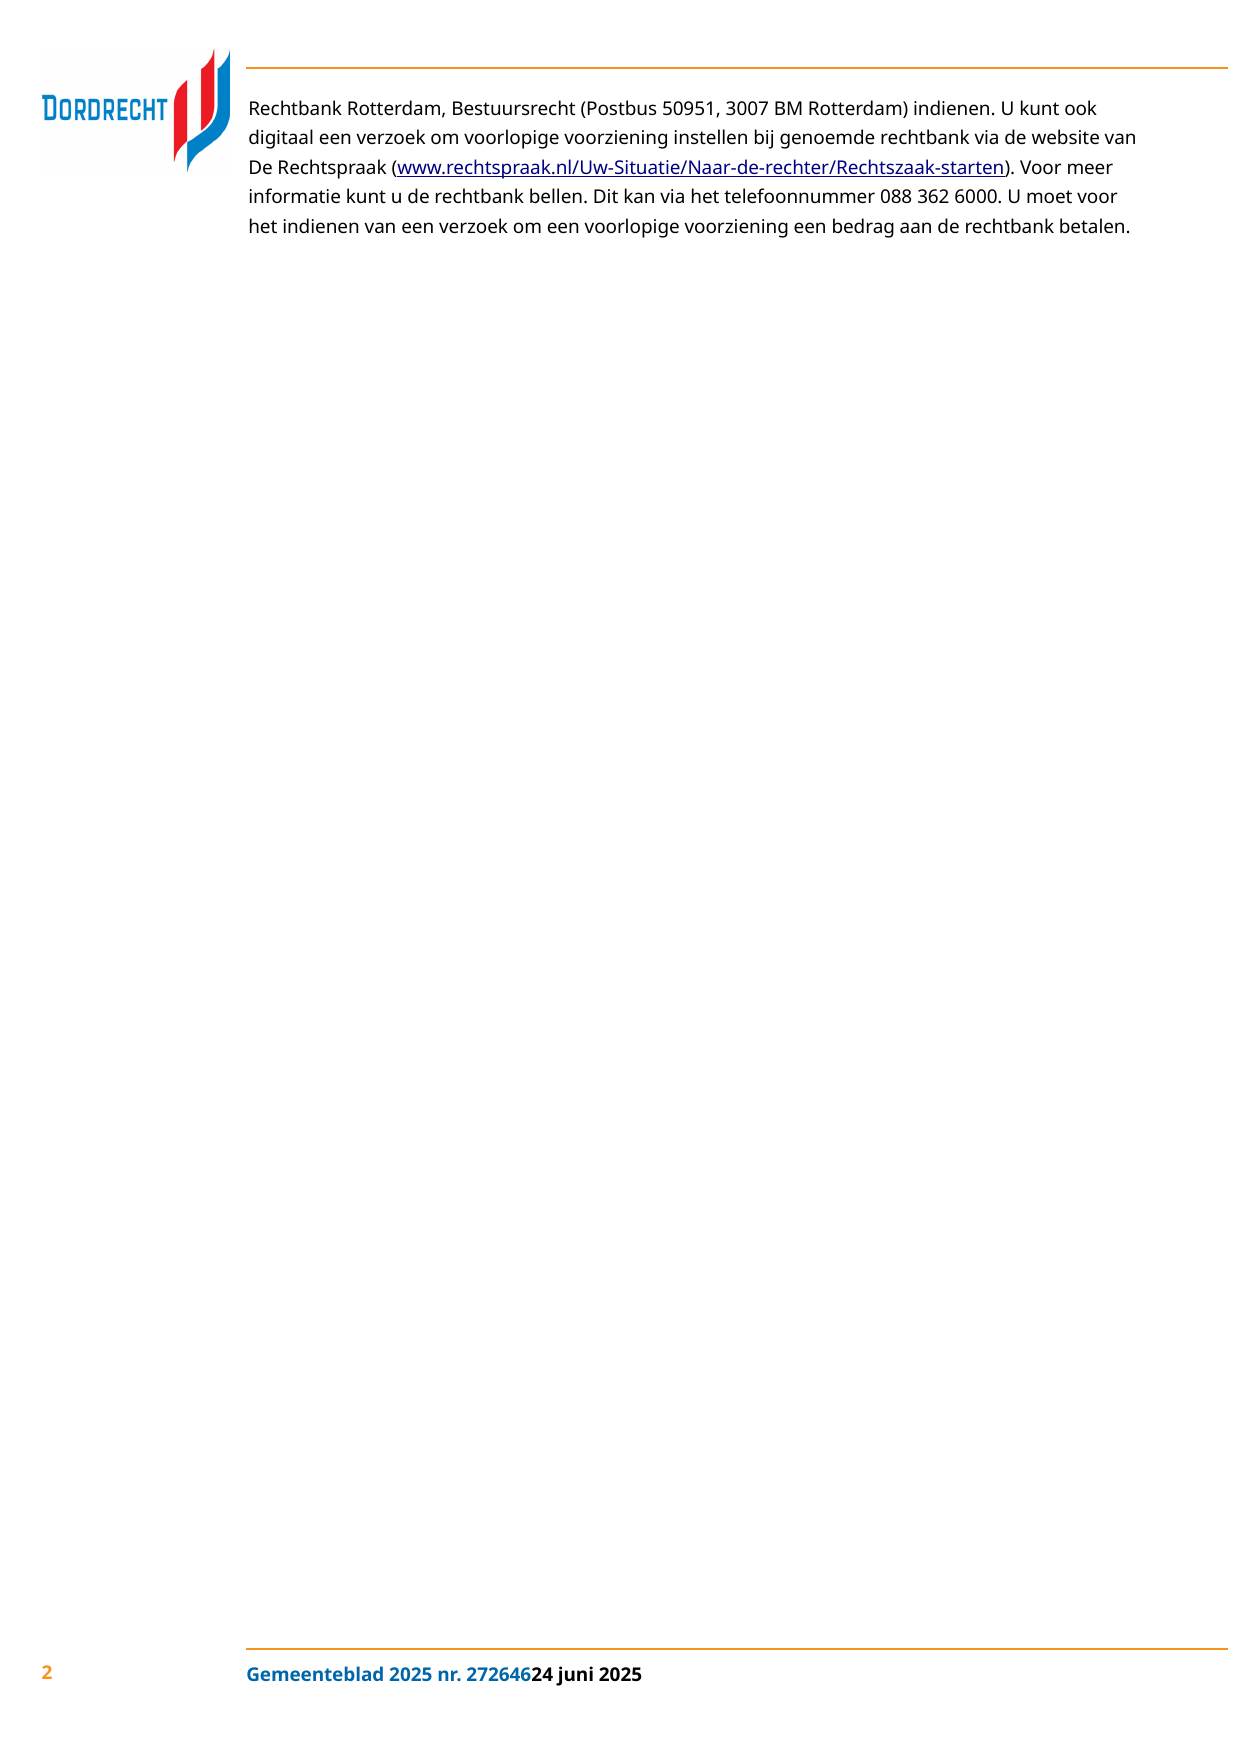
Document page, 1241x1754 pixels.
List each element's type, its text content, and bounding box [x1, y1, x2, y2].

picture [41, 47, 231, 172]
text Rechtbank Rotterdam, Bestuursrecht (Postbus 50951, 3007 BM Rotterdam) indienen. U kunt ook digitaal een verzoek om voorlopige voorziening instellen bij genoemde rechtbank via de website van De Rechtspraak (www.rechtspraak.nl/Uw-Situatie/Naar-de-rechter/Rechtszaak-starten). Voor meer informatie kunt u de rechtbank bellen. Dit kan via het telefoonnummer 088 362 6000. U moet voor het indienen van een verzoek om een voorlopige voorziening een bedrag aan de rechtbank betalen. [248, 95, 1152, 239]
